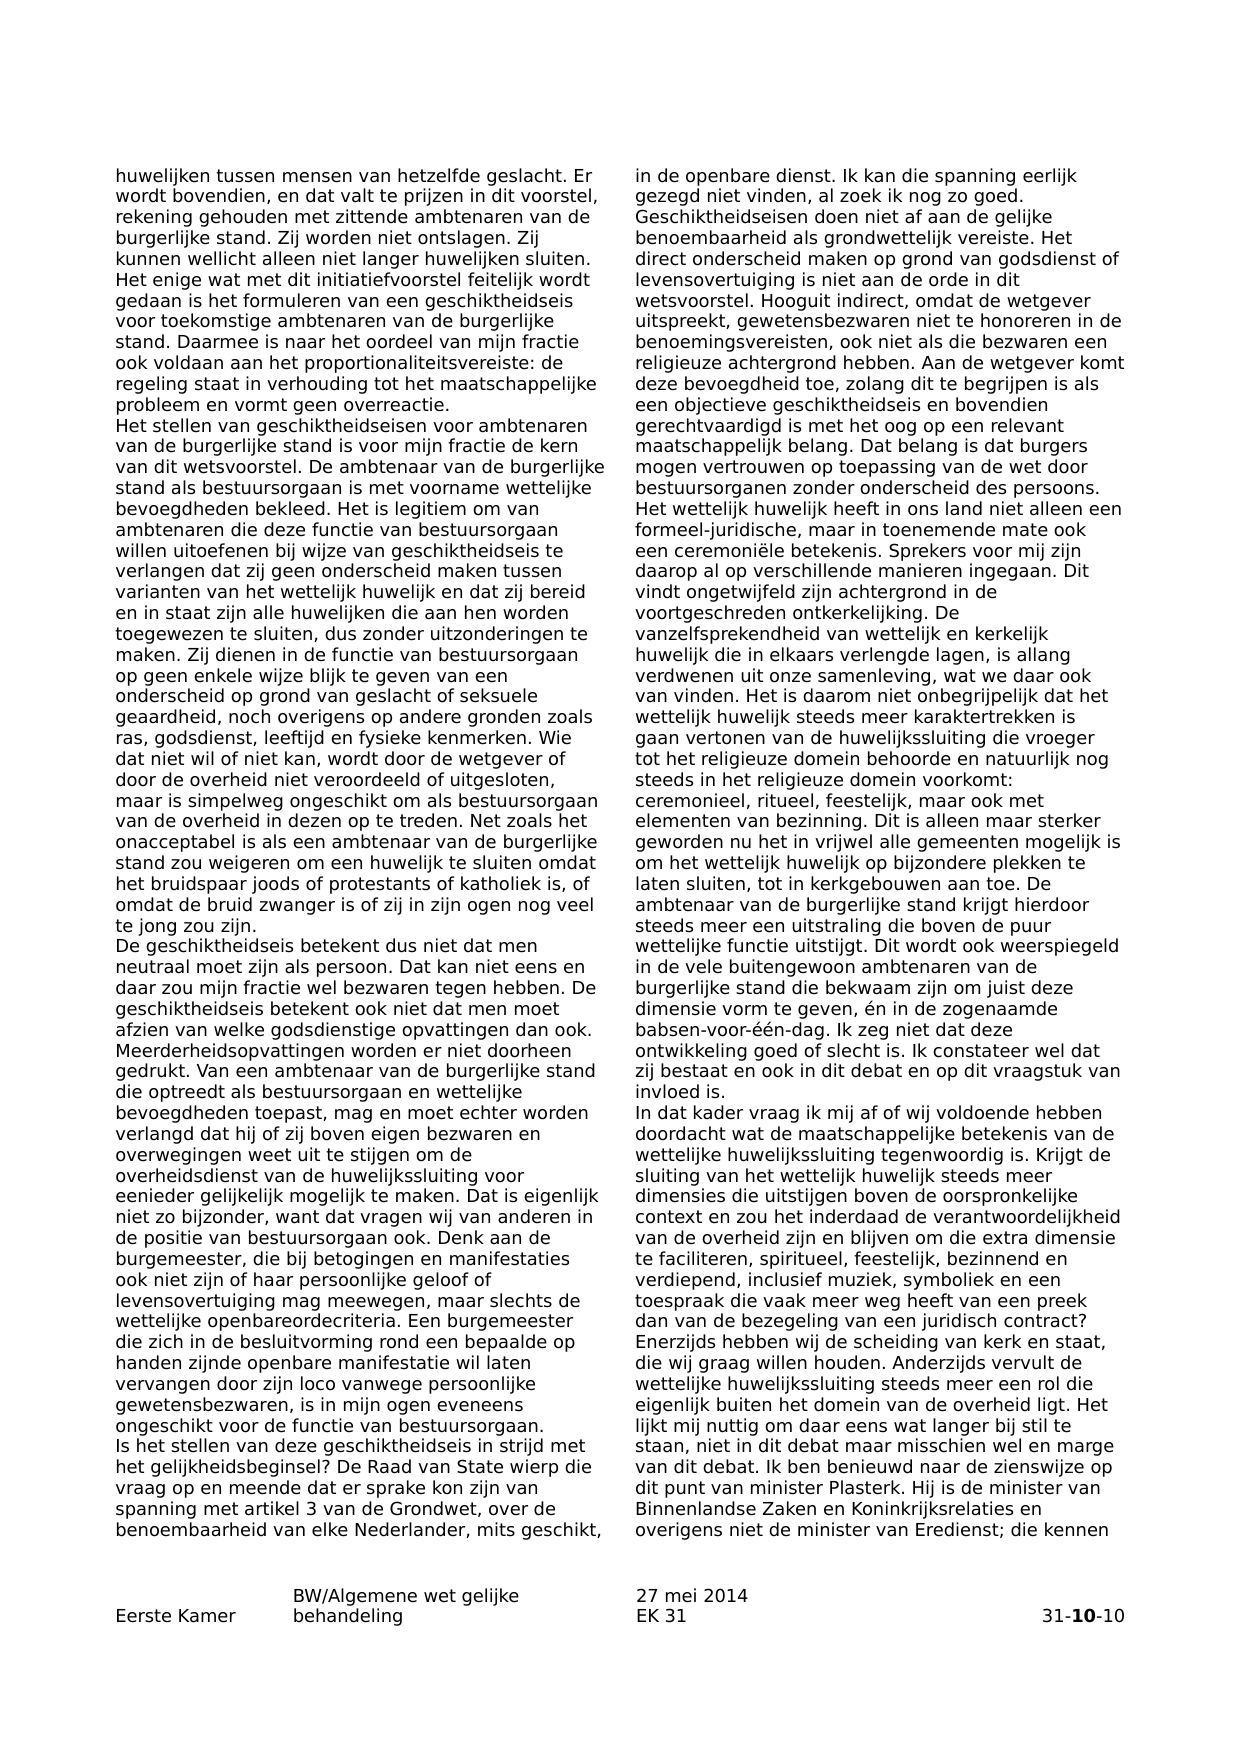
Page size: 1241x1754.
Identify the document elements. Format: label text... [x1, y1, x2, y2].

text In dat kader vraag ik mij af of wij voldoende hebben doordacht wat de maatschappelijke betekenis van de wettelijke huwelijkssluiting tegenwoordig is. Krijgt de sluiting van het wettelijk huwelijk steeds meer dimensies die uitstijgen boven de oorspronkelijke context en zou het inderdaad de verantwoordelijkheid van de overheid zijn en blijven om die extra dimensie te faciliteren, spiritueel, feestelijk, bezinnend en verdiepend, inclusief muziek, symboliek en een toespraak die vaak meer weg heeft van een preek dan van de bezegeling van een juridisch contract? Enerzijds hebben wij de scheiding van kerk en staat, die wij graag willen houden. Anderzijds vervult de wettelijke huwelijkssluiting steeds meer een rol die eigenlijk buiten het domein van de overheid ligt. Het lijkt mij nuttig om daar eens wat langer bij stil te staan, niet in dit debat maar misschien wel en marge van dit debat. Ik ben benieuwd naar de zienswijze op dit punt van minister Plasterk. Hij is de minister van Binnenlandse Zaken en Koninkrijksrelaties en overigens niet de minister van Eredienst; die kennen [635, 1103, 1125, 1540]
text Is het stellen van deze geschiktheidseis in strijd met het gelijkheidsbeginsel? De Raad van State wierp die vraag op en meende dat er sprake kon zijn van spanning met artikel 3 van de Grondwet, over de benoembaarheid van elke Nederlander, mits geschikt, [115, 1436, 605, 1540]
text Het wettelijk huwelijk heeft in ons land niet alleen een formeel-juridische, maar in toenemende mate ook een ceremoniële betekenis. Sprekers voor mij zijn daarop al op verschillende manieren ingegaan. Dit vindt ongetwijfeld zijn achtergrond in de voortgeschreden ontkerkelijking. De vanzelfsprekendheid van wettelijk en kerkelijk huwelijk die in elkaars verlengde lagen, is allang verdwenen uit onze samenleving, wat we daar ook van vinden. Het is daarom niet onbegrijpelijk dat het wettelijk huwelijk steeds meer karaktertrekken is gaan vertonen van de huwelijkssluiting die vroeger tot het religieuze domein behoorde en natuurlijk nog steeds in het religieuze domein voorkomt: ceremonieel, ritueel, feestelijk, maar ook met elementen van bezinning. Dit is alleen maar sterker geworden nu het in vrijwel alle gemeenten mogelijk is om het wettelijk huwelijk op bijzondere plekken te laten sluiten, tot in kerkgebouwen aan toe. De ambtenaar van de burgerlijke stand krijgt hierdoor steeds meer een uitstraling die boven de puur wettelijke functie uitstijgt. Dit wordt ook weerspiegeld in de vele buitengewoon ambtenaren van de burgerlijke stand die bekwaam zijn om juist deze dimensie vorm te geven, én in de zogenaamde babsen-voor-één-dag. Ik zeg niet dat deze ontwikkeling goed of slecht is. Ik constateer wel dat zij bestaat en ook in dit debat en op dit vraagstuk van invloed is. [635, 499, 1125, 1103]
text huwelijken tussen mensen van hetzelfde geslacht. Er wordt bovendien, en dat valt te prijzen in dit voorstel, rekening gehouden met zittende ambtenaren van de burgerlijke stand. Zij worden niet ontslagen. Zij kunnen wellicht alleen niet langer huwelijken sluiten. Het enige wat met dit initiatiefvoorstel feitelijk wordt gedaan is het formuleren van een geschiktheidseis voor toekomstige ambtenaren van de burgerlijke stand. Daarmee is naar het oordeel van mijn fractie ook voldaan aan het proportionaliteitsvereiste: de regeling staat in verhouding tot het maatschappelijke probleem en vormt geen overreactie. [115, 165, 605, 415]
text Het stellen van geschiktheidseisen voor ambtenaren van de burgerlijke stand is voor mijn fractie de kern van dit wetsvoorstel. De ambtenaar van de burgerlijke stand als bestuursorgaan is met voorname wettelijke bevoegdheden bekleed. Het is legitiem om van ambtenaren die deze functie van bestuursorgaan willen uitoefenen bij wijze van geschiktheidseis te verlangen dat zij geen onderscheid maken tussen varianten van het wettelijk huwelijk en dat zij bereid en in staat zijn alle huwelijken die aan hen worden toegewezen te sluiten, dus zonder uitzonderingen te maken. Zij dienen in de functie van bestuursorgaan op geen enkele wijze blijk te geven van een onderscheid op grond van geslacht of seksuele geaardheid, noch overigens op andere gronden zoals ras, godsdienst, leeftijd en fysieke kenmerken. Wie dat niet wil of niet kan, wordt door de wetgever of door de overheid niet veroordeeld of uitgesloten, maar is simpelweg ongeschikt om als bestuursorgaan van de overheid in dezen op te treden. Net zoals het onacceptabel is als een ambtenaar van de burgerlijke stand zou weigeren om een huwelijk te sluiten omdat het bruidspaar joods of protestants of katholiek is, of omdat de bruid zwanger is of zij in zijn ogen nog veel te jong zou zijn. [115, 415, 605, 936]
text in de openbare dienst. Ik kan die spanning eerlijk gezegd niet vinden, al zoek ik nog zo goed. Geschiktheidseisen doen niet af aan de gelijke benoembaarheid als grondwettelijk vereiste. Het direct onderscheid maken op grond van godsdienst of levensovertuiging is niet aan de orde in dit wetsvoorstel. Hooguit indirect, omdat de wetgever uitspreekt, gewetensbezwaren niet te honoreren in de benoemingsvereisten, ook niet als die bezwaren een religieuze achtergrond hebben. Aan de wetgever komt deze bevoegdheid toe, zolang dit te begrijpen is als een objectieve geschiktheidseis en bovendien gerechtvaardigd is met het oog op een relevant maatschappelijk belang. Dat belang is dat burgers mogen vertrouwen op toepassing van de wet door bestuursorganen zonder onderscheid des persoons. [635, 165, 1125, 499]
text De geschiktheidseis betekent dus niet dat men neutraal moet zijn als persoon. Dat kan niet eens en daar zou mijn fractie wel bezwaren tegen hebben. De geschiktheidseis betekent ook niet dat men moet afzien van welke godsdienstige opvattingen dan ook. Meerderheidsopvattingen worden er niet doorheen gedrukt. Van een ambtenaar van de burgerlijke stand die optreedt als bestuursorgaan en wettelijke bevoegdheden toepast, mag en moet echter worden verlangd dat hij of zij boven eigen bezwaren en overwegingen weet uit te stijgen om de overheidsdienst van de huwelijkssluiting voor eenieder gelijkelijk mogelijk te maken. Dat is eigenlijk niet zo bijzonder, want dat vragen wij van anderen in de positie van bestuursorgaan ook. Denk aan de burgemeester, die bij betogingen en manifestaties ook niet zijn of haar persoonlijke geloof of levensovertuiging mag meewegen, maar slechts de wettelijke openbareordecriteria. Een burgemeester die zich in de besluitvorming rond een bepaalde op handen zijnde openbare manifestatie wil laten vervangen door zijn loco vanwege persoonlijke gewetensbezwaren, is in mijn ogen eveneens ongeschikt voor de functie van bestuursorgaan. [115, 936, 605, 1436]
